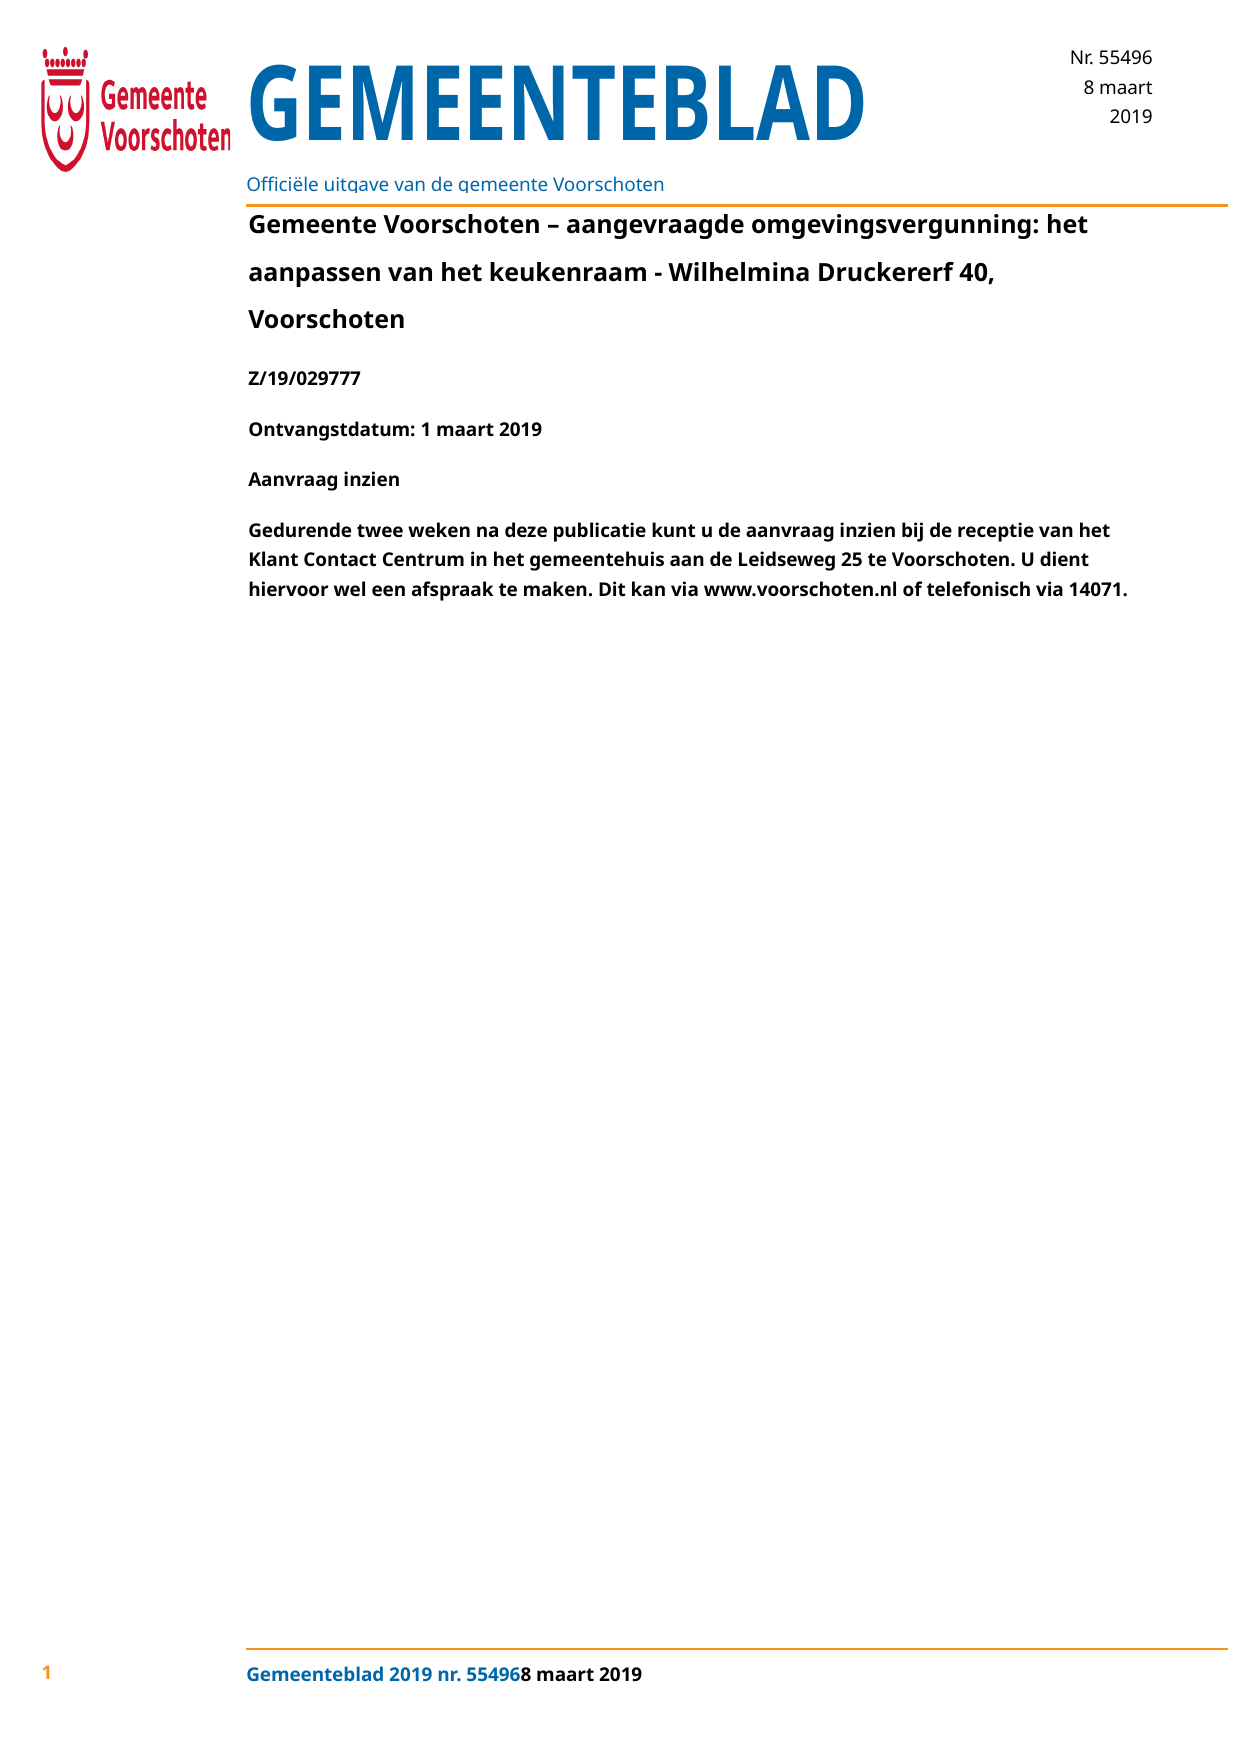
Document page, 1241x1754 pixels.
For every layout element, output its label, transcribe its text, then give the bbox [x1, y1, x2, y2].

text Gemeente Voorschoten – aangevraagde omgevingsvergunning: het aanpassen van het keukenraam - Wilhelmina Druckererf 40, Voorschoten [248, 207, 1152, 336]
picture [41, 47, 231, 172]
text Gedurende twee weken na deze publicatie kunt u de aanvraag inzien bij de receptie van het Klant Contact Centrum in het gemeentehuis aan de Leidseweg 25 te Voorschoten. U dient hiervoor wel een afspraak te maken. Dit kan via www.voorschoten.nl of telefonisch via 14071. [248, 517, 1152, 602]
text Ontvangstdatum: 1 maart 2019 [248, 416, 1152, 442]
text Aanvraag inzien [248, 466, 1152, 492]
text Z/19/029777 [248, 366, 1152, 391]
